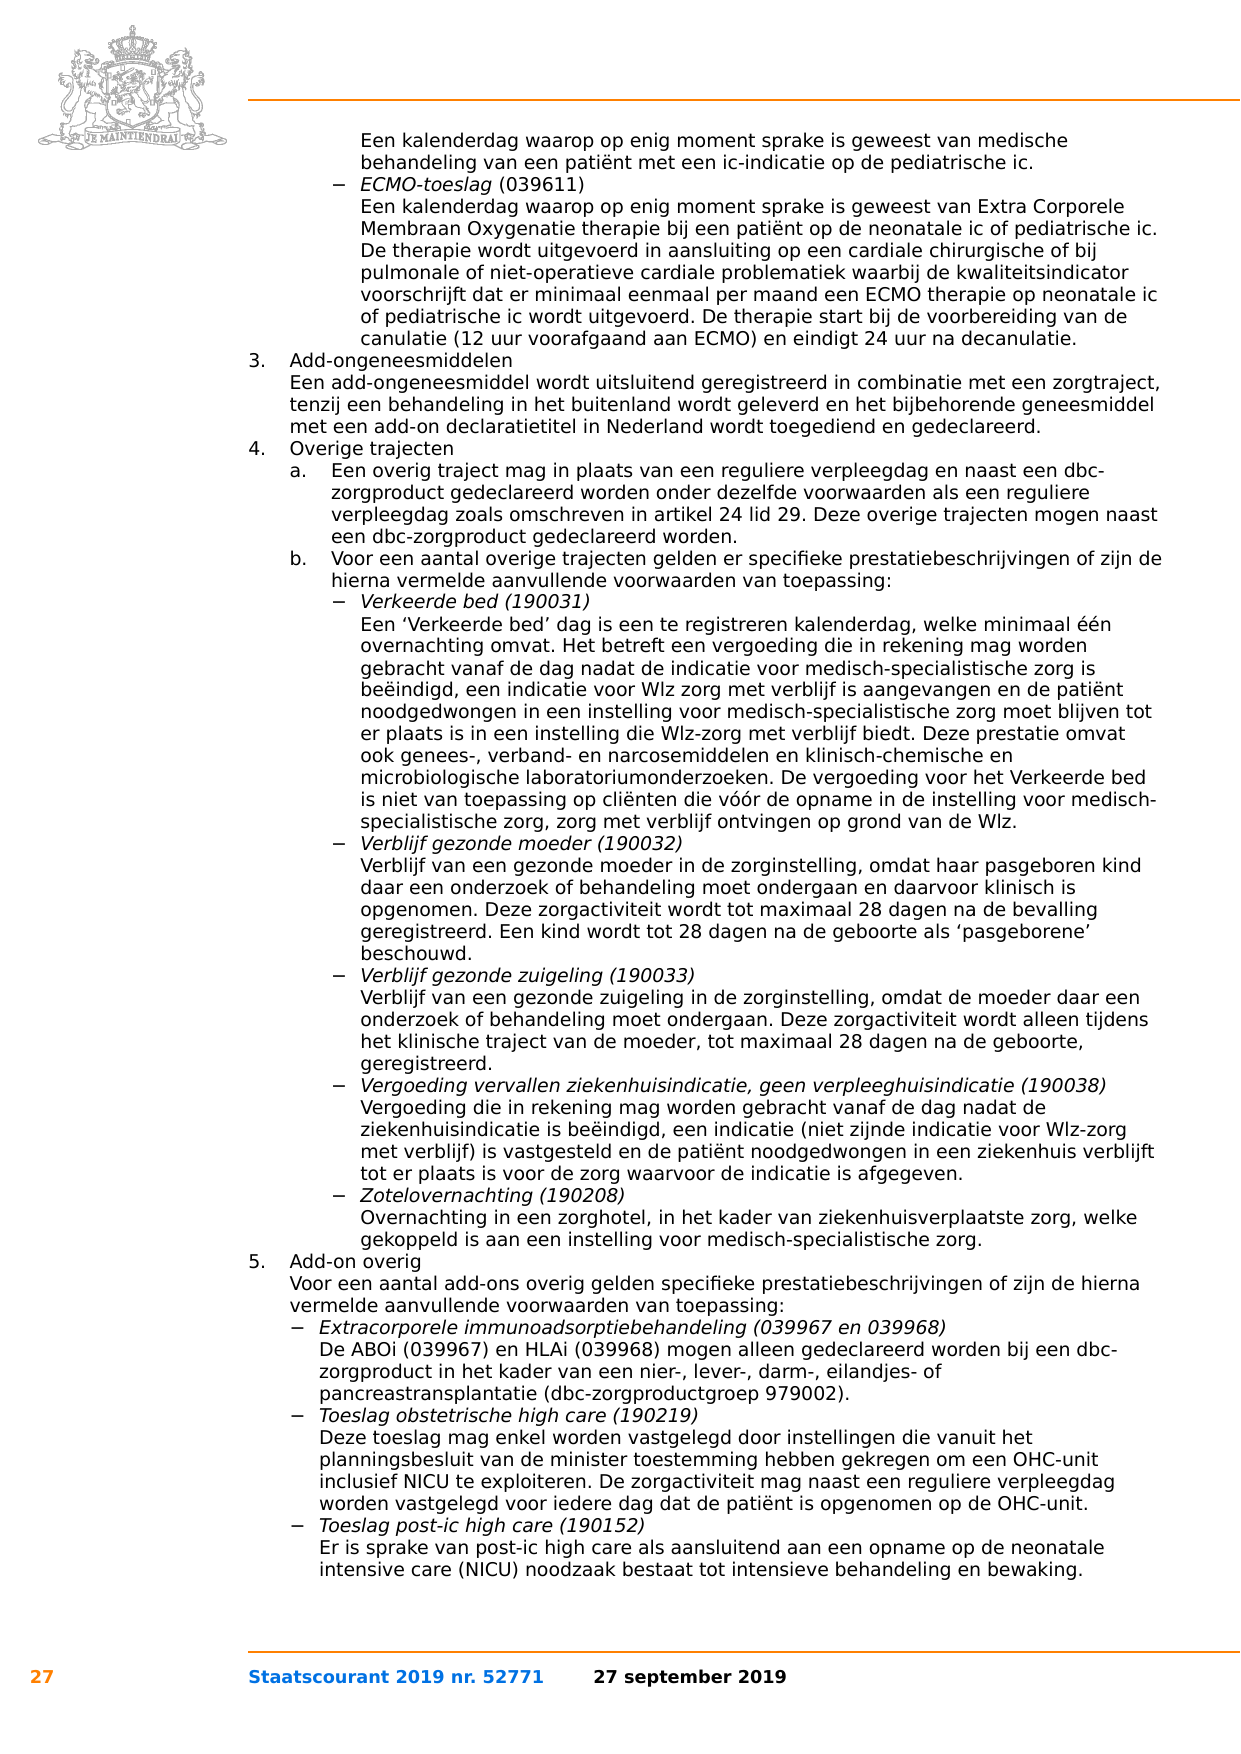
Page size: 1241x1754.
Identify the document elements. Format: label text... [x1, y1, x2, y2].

text b. Voor een aantal overige trajecten gelden er specifieke prestatiebeschrijvingen of zijn de hierna vermelde aanvullende voorwaarden van toepassing: [289, 547, 1163, 591]
text − Verblijf gezonde moeder (190032) [331, 833, 1163, 855]
text Overnachting in een zorghotel, in het kader van ziekenhuisverplaatste zorg, welke gekoppeld is aan een instelling voor medisch-specialistische zorg. [360, 1207, 1163, 1251]
text Verblijf van een gezonde zuigeling in de zorginstelling, omdat de moeder daar een onderzoek of behandeling moet ondergaan. Deze zorgactiviteit wordt alleen tijdens het klinische traject van de moeder, tot maximaal 28 dagen na de geboorte, geregistreerd. [360, 987, 1163, 1075]
text − Toeslag obstetrische high care (190219) [289, 1405, 1163, 1427]
text 5. Add-on overig [248, 1251, 1163, 1273]
text − Verkeerde bed (190031) [331, 591, 1163, 613]
text − Verblijf gezonde zuigeling (190033) [331, 965, 1163, 987]
picture [38, 25, 227, 150]
text Een ‘Verkeerde bed’ dag is een te registreren kalenderdag, welke minimaal één overnachting omvat. Het betreft een vergoeding die in rekening mag worden gebracht vanaf de dag nadat de indicatie voor medisch-specialistische zorg is beëindigd, een indicatie voor Wlz zorg met verblijf is aangevangen en de patiënt noodgedwongen in een instelling voor medisch-specialistische zorg moet blijven tot er plaats is in een instelling die Wlz-zorg met verblijf biedt. Deze prestatie omvat ook genees-, verband- en narcosemiddelen en klinisch-chemische en microbiologische laboratoriumonderzoeken. De vergoeding voor het Verkeerde bed is niet van toepassing op cliënten die vóór de opname in de instelling voor medisch-specialistische zorg, zorg met verblijf ontvingen op grond van de Wlz. [360, 613, 1163, 833]
text Verblijf van een gezonde moeder in de zorginstelling, omdat haar pasgeboren kind daar een onderzoek of behandeling moet ondergaan en daarvoor klinisch is opgenomen. Deze zorgactiviteit wordt tot maximaal 28 dagen na de bevalling geregistreerd. Een kind wordt tot 28 dagen na de geboorte als ‘pasgeborene’ beschouwd. [360, 855, 1163, 965]
text Een kalenderdag waarop op enig moment sprake is geweest van Extra Corporele Membraan Oxygenatie therapie bij een patiënt op de neonatale ic of pediatrische ic. De therapie wordt uitgevoerd in aansluiting op een cardiale chirurgische of bij pulmonale of niet-operatieve cardiale problematiek waarbij de kwaliteitsindicator voorschrijft dat er minimaal eenmaal per maand een ECMO therapie op neonatale ic of pediatrische ic wordt uitgevoerd. De therapie start bij de voorbereiding van de canulatie (12 uur voorafgaand aan ECMO) en eindigt 24 uur na decanulatie. [360, 196, 1163, 350]
text 4. Overige trajecten [248, 438, 1163, 459]
text Vergoeding die in rekening mag worden gebracht vanaf de dag nadat de ziekenhuisindicatie is beëindigd, een indicatie (niet zijnde indicatie voor Wlz-zorg met verblijf) is vastgesteld en de patiënt noodgedwongen in een ziekenhuis verblijft tot er plaats is voor de zorg waarvoor de indicatie is afgegeven. [360, 1097, 1163, 1185]
text Deze toeslag mag enkel worden vastgelegd door instellingen die vanuit het planningsbesluit van de minister toestemming hebben gekregen om een OHC-unit inclusief NICU te exploiteren. De zorgactiviteit mag naast een reguliere verpleegdag worden vastgelegd voor iedere dag dat de patiënt is opgenomen op de OHC-unit. [319, 1427, 1163, 1514]
text a. Een overig traject mag in plaats van een reguliere verpleegdag en naast een dbc-zorgproduct gedeclareerd worden onder dezelfde voorwaarden als een reguliere verpleegdag zoals omschreven in artikel 24 lid 29. Deze overige trajecten mogen naast een dbc-zorgproduct gedeclareerd worden. [289, 459, 1163, 547]
text − Vergoeding vervallen ziekenhuisindicatie, geen verpleeghuisindicatie (190038) [331, 1075, 1163, 1097]
text De ABOi (039967) en HLAi (039968) mogen alleen gedeclareerd worden bij een dbc-zorgproduct in het kader van een nier-, lever-, darm-, eilandjes- of pancreastransplantatie (dbc-zorgproductgroep 979002). [319, 1339, 1163, 1405]
text Een add-ongeneesmiddel wordt uitsluitend geregistreerd in combinatie met een zorgtraject, tenzij een behandeling in het buitenland wordt geleverd en het bijbehorende geneesmiddel met een add-on declaratietitel in Nederland wordt toegediend en gedeclareerd. [289, 372, 1163, 438]
text Er is sprake van post-ic high care als aansluitend aan een opname op de neonatale intensive care (NICU) noodzaak bestaat tot intensieve behandeling en bewaking. [319, 1537, 1163, 1581]
text Voor een aantal add-ons overig gelden specifieke prestatiebeschrijvingen of zijn de hierna vermelde aanvullende voorwaarden van toepassing: [289, 1273, 1163, 1317]
text − ECMO-toeslag (039611) [331, 174, 1163, 196]
text − Toeslag post-ic high care (190152) [289, 1514, 1163, 1537]
text 3. Add-ongeneesmiddelen [248, 350, 1163, 372]
text − Zotelovernachting (190208) [331, 1185, 1163, 1207]
text Een kalenderdag waarop op enig moment sprake is geweest van medische behandeling van een patiënt met een ic-indicatie op de pediatrische ic. [360, 130, 1163, 174]
text − Extracorporele immunoadsorptiebehandeling (039967 en 039968) [289, 1317, 1163, 1339]
